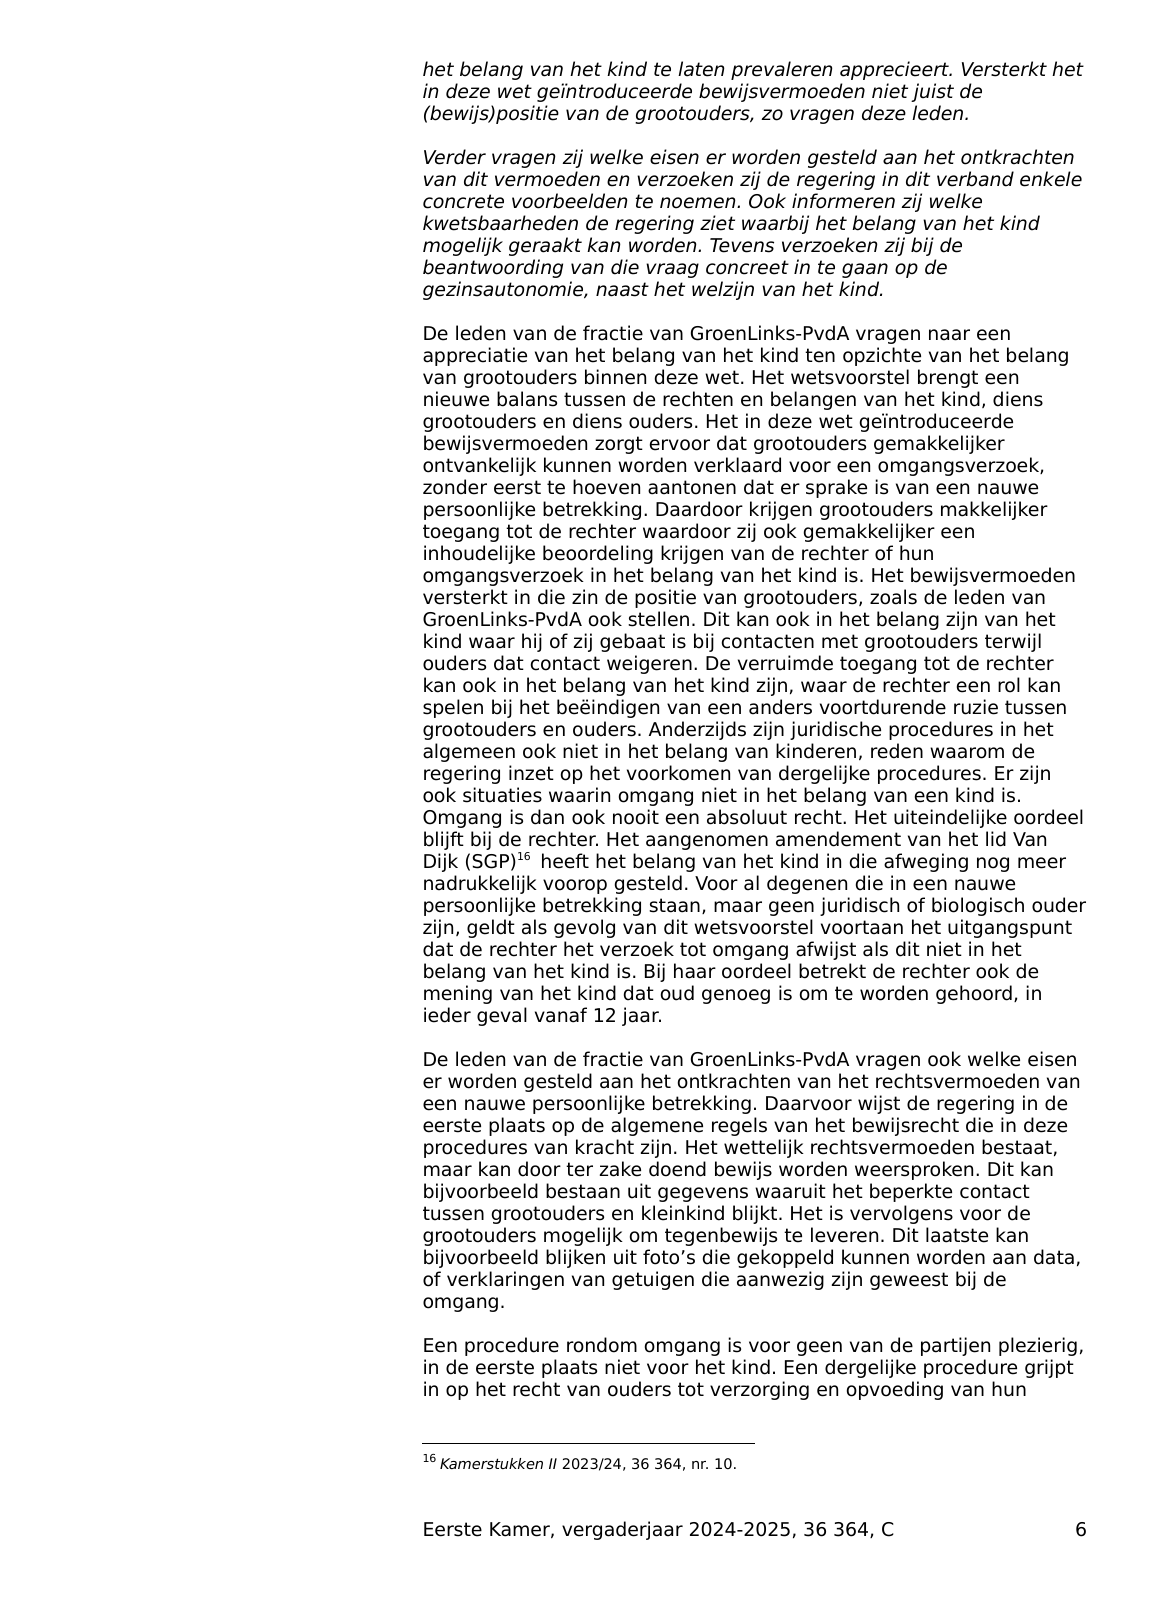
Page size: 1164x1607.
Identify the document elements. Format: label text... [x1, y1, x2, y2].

text Een procedure rondom omgang is voor geen van de partijen plezierig, in de eerste plaats niet voor het kind. Een dergelijke procedure grijpt in op het recht van ouders tot verzorging en opvoeding van hun [422, 1335, 1087, 1401]
text Kamerstukken II 2023/24, 36 364, nr. 10. [422, 1452, 1087, 1474]
text Verder vragen zij welke eisen er worden gesteld aan het ontkrachten van dit vermoeden en verzoeken zij de regering in dit verband enkele concrete voorbeelden te noemen. Ook informeren zij welke kwetsbaarheden de regering ziet waarbij het belang van het kind mogelijk geraakt kan worden. Tevens verzoeken zij bij de beantwoording van die vraag concreet in te gaan op de gezinsautonomie, naast het welzijn van het kind. [422, 147, 1087, 301]
text De leden van de fractie van GroenLinks-PvdA vragen ook welke eisen er worden gesteld aan het ontkrachten van het rechtsvermoeden van een nauwe persoonlijke betrekking. Daarvoor wijst de regering in de eerste plaats op de algemene regels van het bewijsrecht die in deze procedures van kracht zijn. Het wettelijk rechtsvermoeden bestaat, maar kan door ter zake doend bewijs worden weersproken. Dit kan bijvoorbeeld bestaan uit gegevens waaruit het beperkte contact tussen grootouders en kleinkind blijkt. Het is vervolgens voor de grootouders mogelijk om tegenbewijs te leveren. Dit laatste kan bijvoorbeeld blijken uit foto’s die gekoppeld kunnen worden aan data, of verklaringen van getuigen die aanwezig zijn geweest bij de omgang. [422, 1049, 1087, 1312]
text het belang van het kind te laten prevaleren apprecieert. Versterkt het in deze wet geïntroduceerde bewijsvermoeden niet juist de (bewijs)positie van de grootouders, zo vragen deze leden. [422, 59, 1087, 125]
text De leden van de fractie van GroenLinks-PvdA vragen naar een appreciatie van het belang van het kind ten opzichte van het belang van grootouders binnen deze wet. Het wetsvoorstel brengt een nieuwe balans tussen de rechten en belangen van het kind, diens grootouders en diens ouders. Het in deze wet geïntroduceerde bewijsvermoeden zorgt ervoor dat grootouders gemakkelijker ontvankelijk kunnen worden verklaard voor een omgangsverzoek, zonder eerst te hoeven aantonen dat er sprake is van een nauwe persoonlijke betrekking. Daardoor krijgen grootouders makkelijker toegang tot de rechter waardoor zij ook gemakkelijker een inhoudelijke beoordeling krijgen van de rechter of hun omgangsverzoek in het belang van het kind is. Het bewijsvermoeden versterkt in die zin de positie van grootouders, zoals de leden van GroenLinks-PvdA ook stellen. Dit kan ook in het belang zijn van het kind waar hij of zij gebaat is bij contacten met grootouders terwijl ouders dat contact weigeren. De verruimde toegang tot de rechter kan ook in het belang van het kind zijn, waar de rechter een rol kan spelen bij het beëindigen van een anders voortdurende ruzie tussen grootouders en ouders. Anderzijds zijn juridische procedures in het algemeen ook niet in het belang van kinderen, reden waarom de regering inzet op het voorkomen van dergelijke procedures. Er zijn ook situaties waarin omgang niet in het belang van een kind is. Omgang is dan ook nooit een absoluut recht. Het uiteindelijke oordeel blijft bij de rechter. Het aangenomen amendement van het lid Van Dijk (SGP) heeft het belang van het kind in die afweging nog meer nadrukkelijk voorop gesteld. Voor al degenen die in een nauwe persoonlijke betrekking staan, maar geen juridisch of biologisch ouder zijn, geldt als gevolg van dit wetsvoorstel voortaan het uitgangspunt dat de rechter het verzoek tot omgang afwijst als dit niet in het belang van het kind is. Bij haar oordeel betrekt de rechter ook de mening van het kind dat oud genoeg is om te worden gehoord, in ieder geval vanaf 12 jaar. [422, 323, 1087, 1027]
